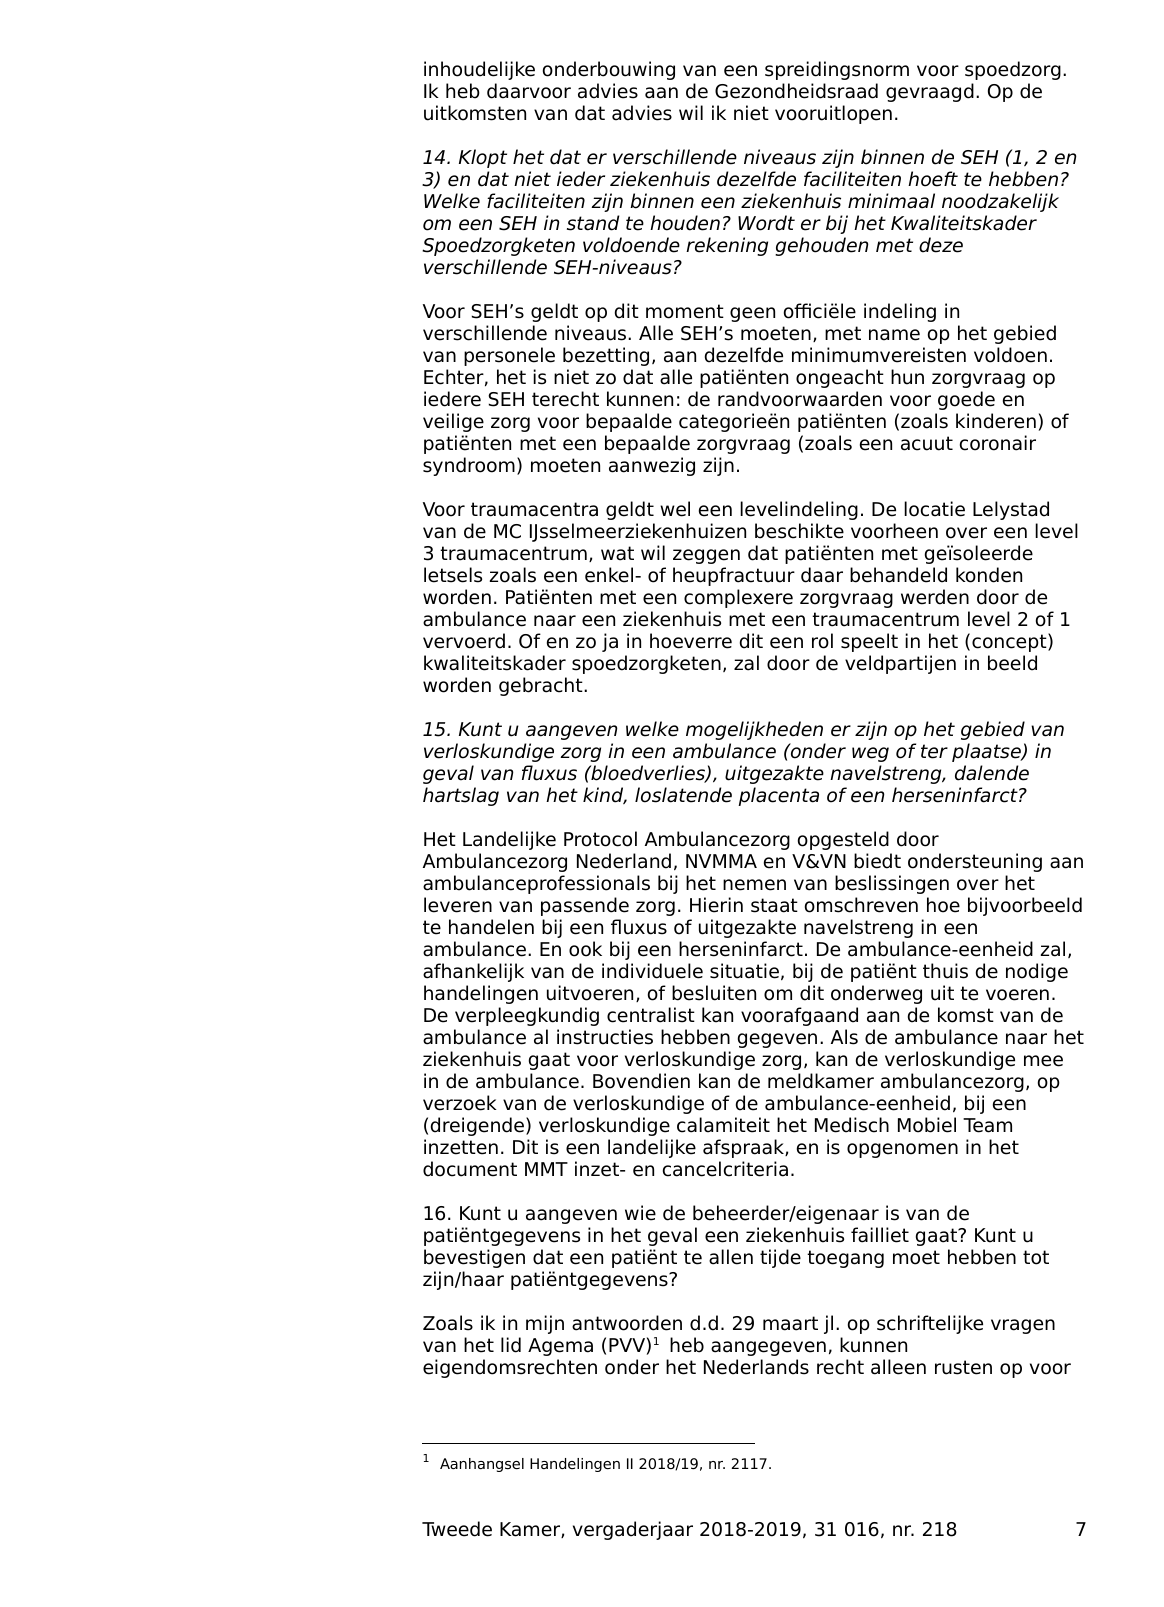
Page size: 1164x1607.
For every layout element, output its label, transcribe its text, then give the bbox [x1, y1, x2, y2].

text Zoals ik in mijn antwoorden d.d. 29 maart jl. op schriftelijke vragen van het lid Agema (PVV) heb aangegeven, kunnen eigendomsrechten onder het Nederlands recht alleen rusten op voor [422, 1313, 1087, 1379]
text inhoudelijke onderbouwing van een spreidingsnorm voor spoedzorg. Ik heb daarvoor advies aan de Gezondheidsraad gevraagd. Op de uitkomsten van dat advies wil ik niet vooruitlopen. [422, 59, 1087, 125]
text 16. Kunt u aangeven wie de beheerder/eigenaar is van de patiëntgegevens in het geval een ziekenhuis failliet gaat? Kunt u bevestigen dat een patiënt te allen tijde toegang moet hebben tot zijn/haar patiëntgegevens? [422, 1203, 1087, 1291]
text 14. Klopt het dat er verschillende niveaus zijn binnen de SEH (1, 2 en 3) en dat niet ieder ziekenhuis dezelfde faciliteiten hoeft te hebben? Welke faciliteiten zijn binnen een ziekenhuis minimaal noodzakelijk om een SEH in stand te houden? Wordt er bij het Kwaliteitskader Spoedzorgketen voldoende rekening gehouden met deze verschillende SEH-niveaus? [422, 147, 1087, 279]
text 15. Kunt u aangeven welke mogelijkheden er zijn op het gebied van verloskundige zorg in een ambulance (onder weg of ter plaatse) in geval van fluxus (bloedverlies), uitgezakte navelstreng, dalende hartslag van het kind, loslatende placenta of een herseninfarct? [422, 719, 1087, 807]
text Voor traumacentra geldt wel een levelindeling. De locatie Lelystad van de MC IJsselmeerziekenhuizen beschikte voorheen over een level 3 traumacentrum, wat wil zeggen dat patiënten met geïsoleerde letsels zoals een enkel- of heupfractuur daar behandeld konden worden. Patiënten met een complexere zorgvraag werden door de ambulance naar een ziekenhuis met een traumacentrum level 2 of 1 vervoerd. Of en zo ja in hoeverre dit een rol speelt in het (concept) kwaliteitskader spoedzorgketen, zal door de veldpartijen in beeld worden gebracht. [422, 499, 1087, 697]
text Aanhangsel Handelingen II 2018/19, nr. 2117. [422, 1452, 1087, 1474]
text Het Landelijke Protocol Ambulancezorg opgesteld door Ambulancezorg Nederland, NVMMA en V&VN biedt ondersteuning aan ambulanceprofessionals bij het nemen van beslissingen over het leveren van passende zorg. Hierin staat omschreven hoe bijvoorbeeld te handelen bij een fluxus of uitgezakte navelstreng in een ambulance. En ook bij een herseninfarct. De ambulance-eenheid zal, afhankelijk van de individuele situatie, bij de patiënt thuis de nodige handelingen uitvoeren, of besluiten om dit onderweg uit te voeren. De verpleegkundig centralist kan voorafgaand aan de komst van de ambulance al instructies hebben gegeven. Als de ambulance naar het ziekenhuis gaat voor verloskundige zorg, kan de verloskundige mee in de ambulance. Bovendien kan de meldkamer ambulancezorg, op verzoek van de verloskundige of de ambulance-eenheid, bij een (dreigende) verloskundige calamiteit het Medisch Mobiel Team inzetten. Dit is een landelijke afspraak, en is opgenomen in het document MMT inzet- en cancelcriteria. [422, 829, 1087, 1181]
text Voor SEH’s geldt op dit moment geen officiële indeling in verschillende niveaus. Alle SEH’s moeten, met name op het gebied van personele bezetting, aan dezelfde minimumvereisten voldoen. Echter, het is niet zo dat alle patiënten ongeacht hun zorgvraag op iedere SEH terecht kunnen: de randvoorwaarden voor goede en veilige zorg voor bepaalde categorieën patiënten (zoals kinderen) of patiënten met een bepaalde zorgvraag (zoals een acuut coronair syndroom) moeten aanwezig zijn. [422, 301, 1087, 477]
